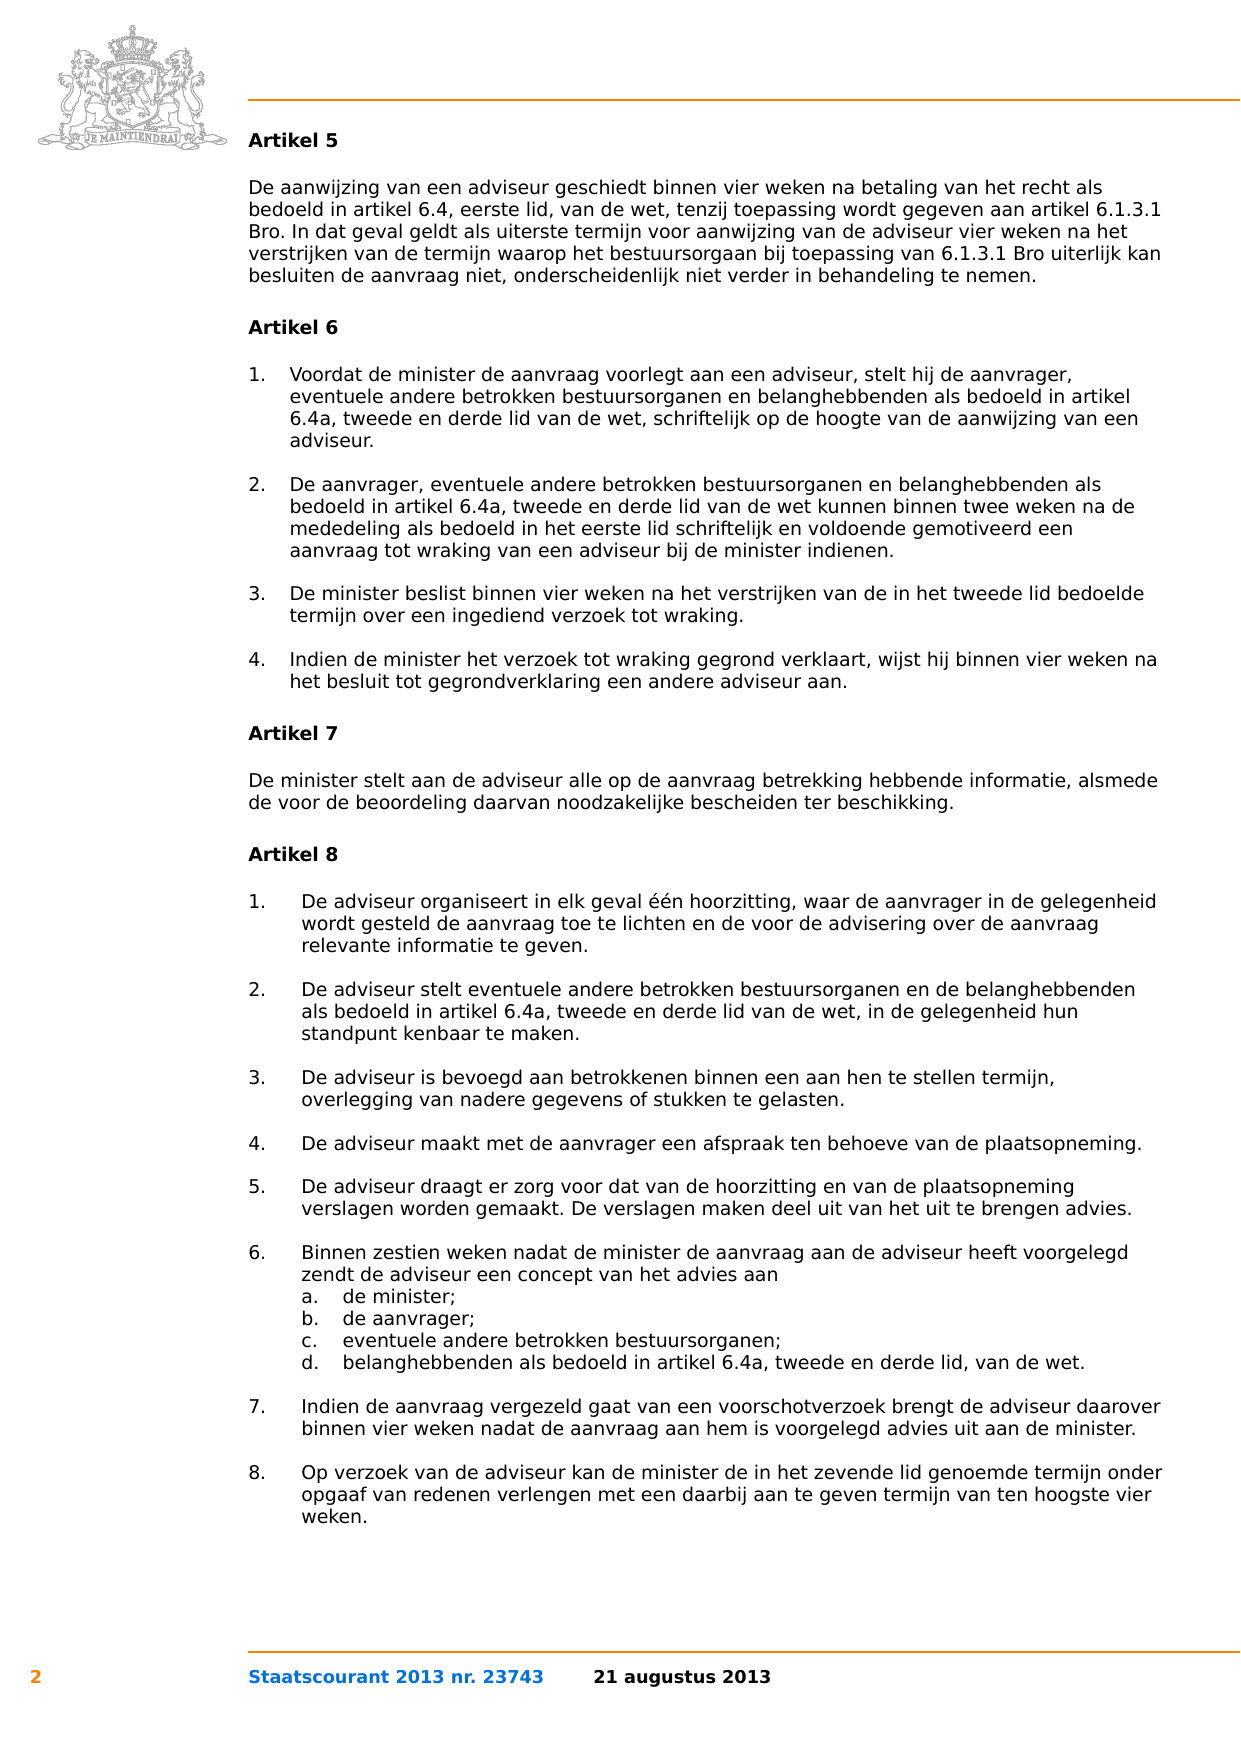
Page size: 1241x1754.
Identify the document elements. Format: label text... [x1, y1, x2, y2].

text De aanwijzing van een adviseur geschiedt binnen vier weken na betaling van het recht als bedoeld in artikel 6.4, eerste lid, van de wet, tenzij toepassing wordt gegeven aan artikel 6.1.3.1 Bro. In dat geval geldt als uiterste termijn voor aanwijzing van de adviseur vier weken na het verstrijken van de termijn waarop het bestuursorgaan bij toepassing van 6.1.3.1 Bro uiterlijk kan besluiten de aanvraag niet, onderscheidenlijk niet verder in behandeling te nemen. [248, 177, 1163, 287]
subtitle Artikel 5 [248, 130, 1163, 152]
text a. de minister; [301, 1286, 1163, 1308]
text d. belanghebbenden als bedoeld in artikel 6.4a, tweede en derde lid, van de wet. [301, 1352, 1163, 1374]
text b. de aanvrager; [301, 1308, 1163, 1330]
text 4. Indien de minister het verzoek tot wraking gegrond verklaart, wijst hij binnen vier weken na het besluit tot gegrondverklaring een andere adviseur aan. [248, 649, 1163, 693]
text 6. Binnen zestien weken nadat de minister de aanvraag aan de adviseur heeft voorgelegd zendt de adviseur een concept van het advies aan [248, 1242, 1163, 1286]
text 1. De adviseur organiseert in elk geval één hoorzitting, waar de aanvrager in de gelegenheid wordt gesteld de aanvraag toe te lichten en de voor de advisering over de aanvraag relevante informatie te geven. [248, 891, 1163, 957]
text De minister stelt aan de adviseur alle op de aanvraag betrekking hebbende informatie, alsmede de voor de beoordeling daarvan noodzakelijke bescheiden ter beschikking. [248, 770, 1163, 814]
text 3. De minister beslist binnen vier weken na het verstrijken van de in het tweede lid bedoelde termijn over een ingediend verzoek tot wraking. [248, 583, 1163, 627]
text 7. Indien de aanvraag vergezeld gaat van een voorschotverzoek brengt de adviseur daarover binnen vier weken nadat de aanvraag aan hem is voorgelegd advies uit aan de minister. [248, 1396, 1163, 1440]
subtitle Artikel 8 [248, 844, 1163, 866]
picture [38, 25, 227, 150]
text 3. De adviseur is bevoegd aan betrokkenen binnen een aan hen te stellen termijn, overlegging van nadere gegevens of stukken te gelasten. [248, 1067, 1163, 1111]
text 4. De adviseur maakt met de aanvrager een afspraak ten behoeve van de plaatsopneming. [248, 1132, 1163, 1154]
subtitle Artikel 6 [248, 317, 1163, 339]
text 2. De adviseur stelt eventuele andere betrokken bestuursorganen en de belanghebbenden als bedoeld in artikel 6.4a, tweede en derde lid van de wet, in de gelegenheid hun standpunt kenbaar te maken. [248, 979, 1163, 1045]
text 1. Voordat de minister de aanvraag voorlegt aan een adviseur, stelt hij de aanvrager, eventuele andere betrokken bestuursorganen en belanghebbenden als bedoeld in artikel 6.4a, tweede en derde lid van de wet, schriftelijk op de hoogte van de aanwijzing van een adviseur. [248, 364, 1163, 452]
subtitle Artikel 7 [248, 723, 1163, 745]
text 8. Op verzoek van de adviseur kan de minister de in het zevende lid genoemde termijn onder opgaaf van redenen verlengen met een daarbij aan te geven termijn van ten hoogste vier weken. [248, 1462, 1163, 1528]
text c. eventuele andere betrokken bestuursorganen; [301, 1330, 1163, 1352]
text 2. De aanvrager, eventuele andere betrokken bestuursorganen en belanghebbenden als bedoeld in artikel 6.4a, tweede en derde lid van de wet kunnen binnen twee weken na de mededeling als bedoeld in het eerste lid schriftelijk en voldoende gemotiveerd een aanvraag tot wraking van een adviseur bij de minister indienen. [248, 473, 1163, 561]
text 5. De adviseur draagt er zorg voor dat van de hoorzitting en van de plaatsopneming verslagen worden gemaakt. De verslagen maken deel uit van het uit te brengen advies. [248, 1176, 1163, 1220]
